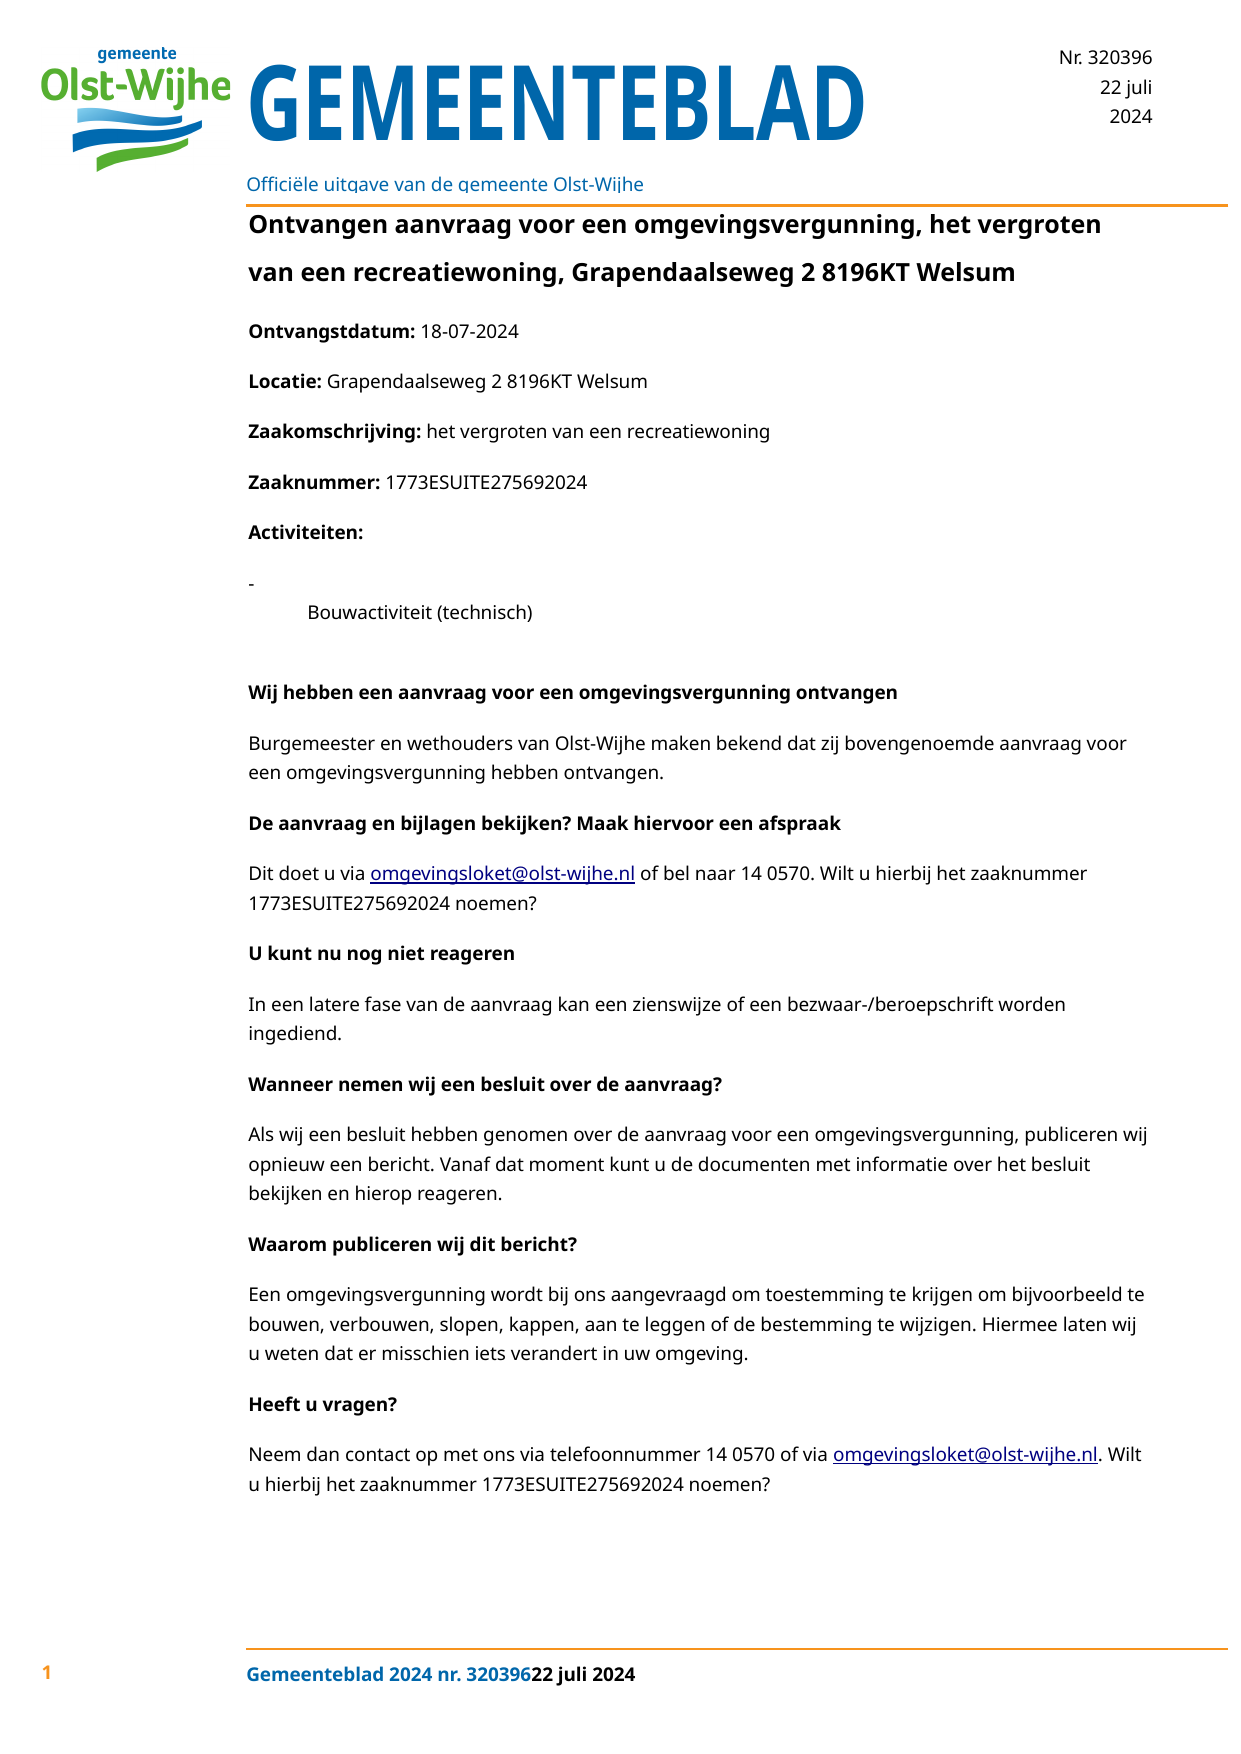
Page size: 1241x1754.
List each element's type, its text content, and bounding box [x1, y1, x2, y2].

text In een latere fase van de aanvraag kan een zienswijze of een bezwaar-/beroepschrift worden ingediend. [248, 991, 1152, 1046]
text Neem dan contact op met ons via telefoonnummer 14 0570 of via omgevingsloket@olst-wijhe.nl. Wilt u hierbij het zaaknummer 1773ESUITE275692024 noemen? [248, 1441, 1152, 1497]
text Burgemeester en wethouders van Olst-Wijhe maken bekend dat zij bovengenoemde aanvraag voor een omgevingsvergunning hebben ontvangen. [248, 730, 1152, 785]
text Locatie: Grapendaalseweg 2 8196KT Welsum [248, 368, 1152, 394]
text De aanvraag en bijlagen bekijken? Maak hiervoor een afspraak [248, 810, 1152, 836]
text Dit doet u via omgevingsloket@olst-wijhe.nl of bel naar 14 0570. Wilt u hierbij het zaaknummer 1773ESUITE275692024 noemen? [248, 860, 1152, 916]
text Waarom publiceren wij dit bericht? [248, 1231, 1152, 1257]
text Wij hebben een aanvraag voor een omgevingsvergunning ontvangen [248, 679, 1152, 705]
picture [41, 47, 231, 172]
text Zaakomschrijving: het vergroten van een recreatiewoning [248, 419, 1152, 444]
list Bouwactiviteit (technisch) [248, 599, 1152, 625]
text Activiteiten: [248, 519, 1152, 545]
text Heeft u vragen? [248, 1391, 1152, 1417]
text Een omgevingsvergunning wordt bij ons aangevraagd om toestemming te krijgen om bijvoorbeeld te bouwen, verbouwen, slopen, kappen, aan te leggen of de bestemming te wijzigen. Hiermee laten wij u weten dat er misschien iets verandert in uw omgeving. [248, 1281, 1152, 1366]
text U kunt nu nog niet reageren [248, 940, 1152, 966]
text Ontvangen aanvraag voor een omgevingsvergunning, het vergroten van een recreatiewoning, Grapendaalseweg 2 8196KT Welsum [248, 207, 1152, 288]
text Ontvangstdatum: 18-07-2024 [248, 318, 1152, 344]
text Als wij een besluit hebben genomen over de aanvraag voor een omgevingsvergunning, publiceren wij opnieuw een bericht. Vanaf dat moment kunt u de documenten met informatie over het besluit bekijken en hierop reageren. [248, 1121, 1152, 1206]
text Wanneer nemen wij een besluit over de aanvraag? [248, 1071, 1152, 1097]
text Zaaknummer: 1773ESUITE275692024 [248, 469, 1152, 495]
